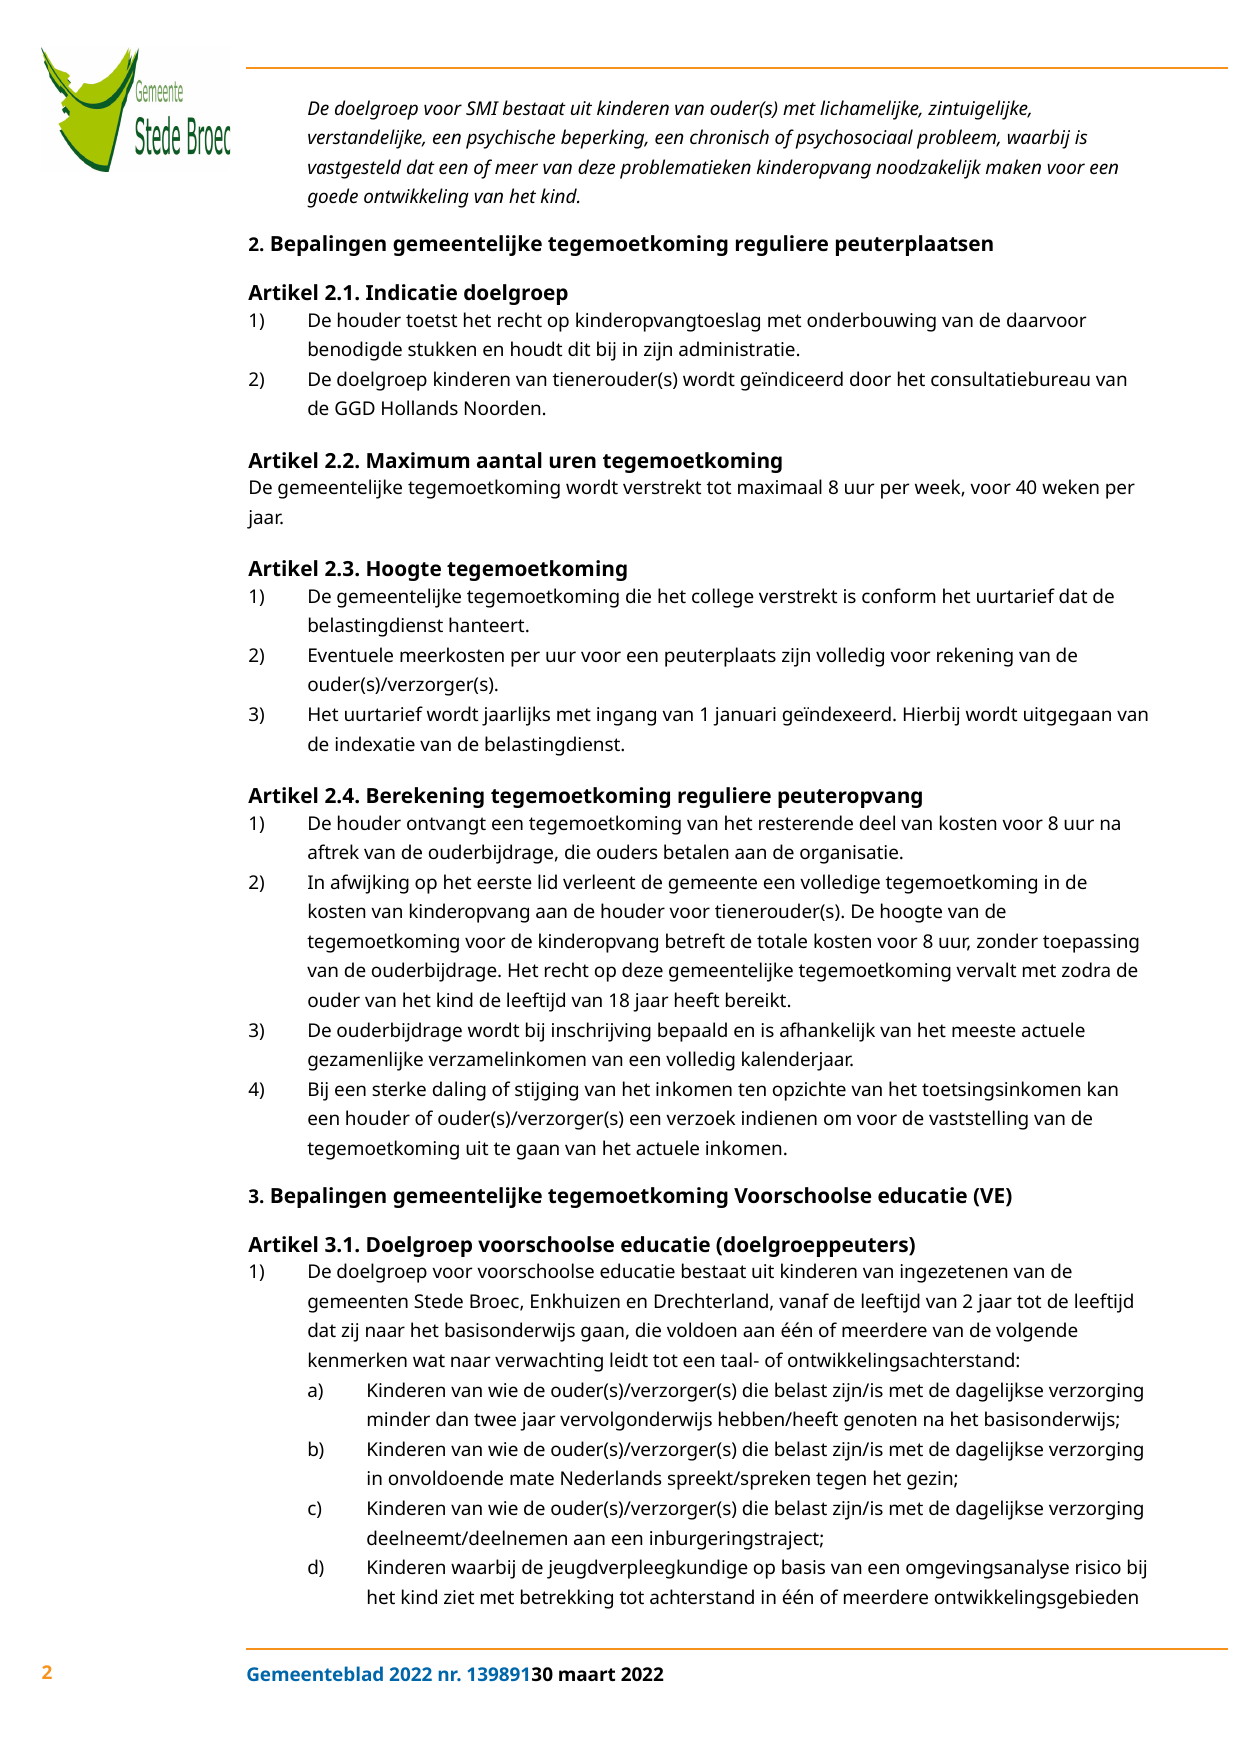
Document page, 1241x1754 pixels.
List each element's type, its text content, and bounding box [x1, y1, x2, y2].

list De doelgroep kinderen van tienerouder(s) wordt geïndiceerd door het consultatiebureau van de GGD Hollands Noorden. [248, 366, 1152, 421]
text Artikel 2.2. Maximum aantal uren tegemoetkoming [248, 446, 1152, 474]
list De doelgroep voor voorschoolse educatie bestaat uit kinderen van ingezetenen van de gemeenten Stede Broec, Enkhuizen en Drechterland, vanaf de leeftijd van 2 jaar tot de leeftijd dat zij naar het basisonderwijs gaan, die voldoen aan één of meerdere van de volgende kenmerken wat naar verwachting leidt tot een taal- of ontwikkelingsachterstand: [248, 1258, 1152, 1373]
list In afwijking op het eerste lid verleent de gemeente een volledige tegemoetkoming in de kosten van kinderopvang aan de houder voor tienerouder(s). De hoogte van de tegemoetkoming voor de kinderopvang betreft de totale kosten voor 8 uur, zonder toepassing van de ouderbijdrage. Het recht op deze gemeentelijke tegemoetkoming vervalt met zodra de ouder van het kind de leeftijd van 18 jaar heeft bereikt. [248, 869, 1152, 1013]
list Kinderen van wie de ouder(s)/verzorger(s) die belast zijn/is met de dagelijkse verzorging minder dan twee jaar vervolgonderwijs hebben/heeft genoten na het basisonderwijs; [307, 1377, 1152, 1432]
text Artikel 2.3. Hoogte tegemoetkoming [248, 554, 1152, 583]
list De houder toetst het recht op kinderopvangtoeslag met onderbouwing van de daarvoor benodigde stukken en houdt dit bij in zijn administratie. [248, 307, 1152, 362]
list De doelgroep voor SMI bestaat uit kinderen van ouder(s) met lichamelijke, zintuigelijke, verstandelijke, een psychische beperking, een chronisch of psychosociaal probleem, waarbij is vastgesteld dat een of meer van deze problematieken kinderopvang noodzakelijk maken voor een goede ontwikkeling van het kind. [248, 95, 1152, 209]
list De gemeentelijke tegemoetkoming die het college verstrekt is conform het uurtarief dat de belastingdienst hanteert. [248, 583, 1152, 638]
list Kinderen van wie de ouder(s)/verzorger(s) die belast zijn/is met de dagelijkse verzorging deelneemt/deelnemen aan een inburgeringstraject; [307, 1495, 1152, 1550]
text 2. Bepalingen gemeentelijke tegemoetkoming reguliere peuterplaatsen [248, 229, 1152, 258]
picture [41, 47, 231, 172]
list Kinderen van wie de ouder(s)/verzorger(s) die belast zijn/is met de dagelijkse verzorging in onvoldoende mate Nederlands spreekt/spreken tegen het gezin; [307, 1436, 1152, 1491]
text De gemeentelijke tegemoetkoming wordt verstrekt tot maximaal 8 uur per week, voor 40 weken per jaar. [248, 474, 1152, 530]
text 3. Bepalingen gemeentelijke tegemoetkoming Voorschoolse educatie (VE) [248, 1181, 1152, 1209]
list De houder ontvangt een tegemoetkoming van het resterende deel van kosten voor 8 uur na aftrek van de ouderbijdrage, die ouders betalen aan de organisatie. [248, 810, 1152, 865]
text Artikel 2.4. Berekening tegemoetkoming reguliere peuteropvang [248, 781, 1152, 810]
list Eventuele meerkosten per uur voor een peuterplaats zijn volledig voor rekening van de ouder(s)/verzorger(s). [248, 642, 1152, 697]
text Artikel 2.1. Indicatie doelgroep [248, 278, 1152, 307]
list Het uurtarief wordt jaarlijks met ingang van 1 januari geïndexeerd. Hierbij wordt uitgegaan van de indexatie van de belastingdienst. [248, 701, 1152, 757]
list Kinderen waarbij de jeugdverpleegkundige op basis van een omgevingsanalyse risico bij het kind ziet met betrekking tot achterstand in één of meerdere ontwikkelingsgebieden [307, 1554, 1152, 1609]
list Bij een sterke daling of stijging van het inkomen ten opzichte van het toetsingsinkomen kan een houder of ouder(s)/verzorger(s) een verzoek indienen om voor de vaststelling van de tegemoetkoming uit te gaan van het actuele inkomen. [248, 1076, 1152, 1161]
list De ouderbijdrage wordt bij inschrijving bepaald en is afhankelijk van het meeste actuele gezamenlijke verzamelinkomen van een volledig kalenderjaar. [248, 1017, 1152, 1072]
text Artikel 3.1. Doelgroep voorschoolse educatie (doelgroeppeuters) [248, 1230, 1152, 1258]
